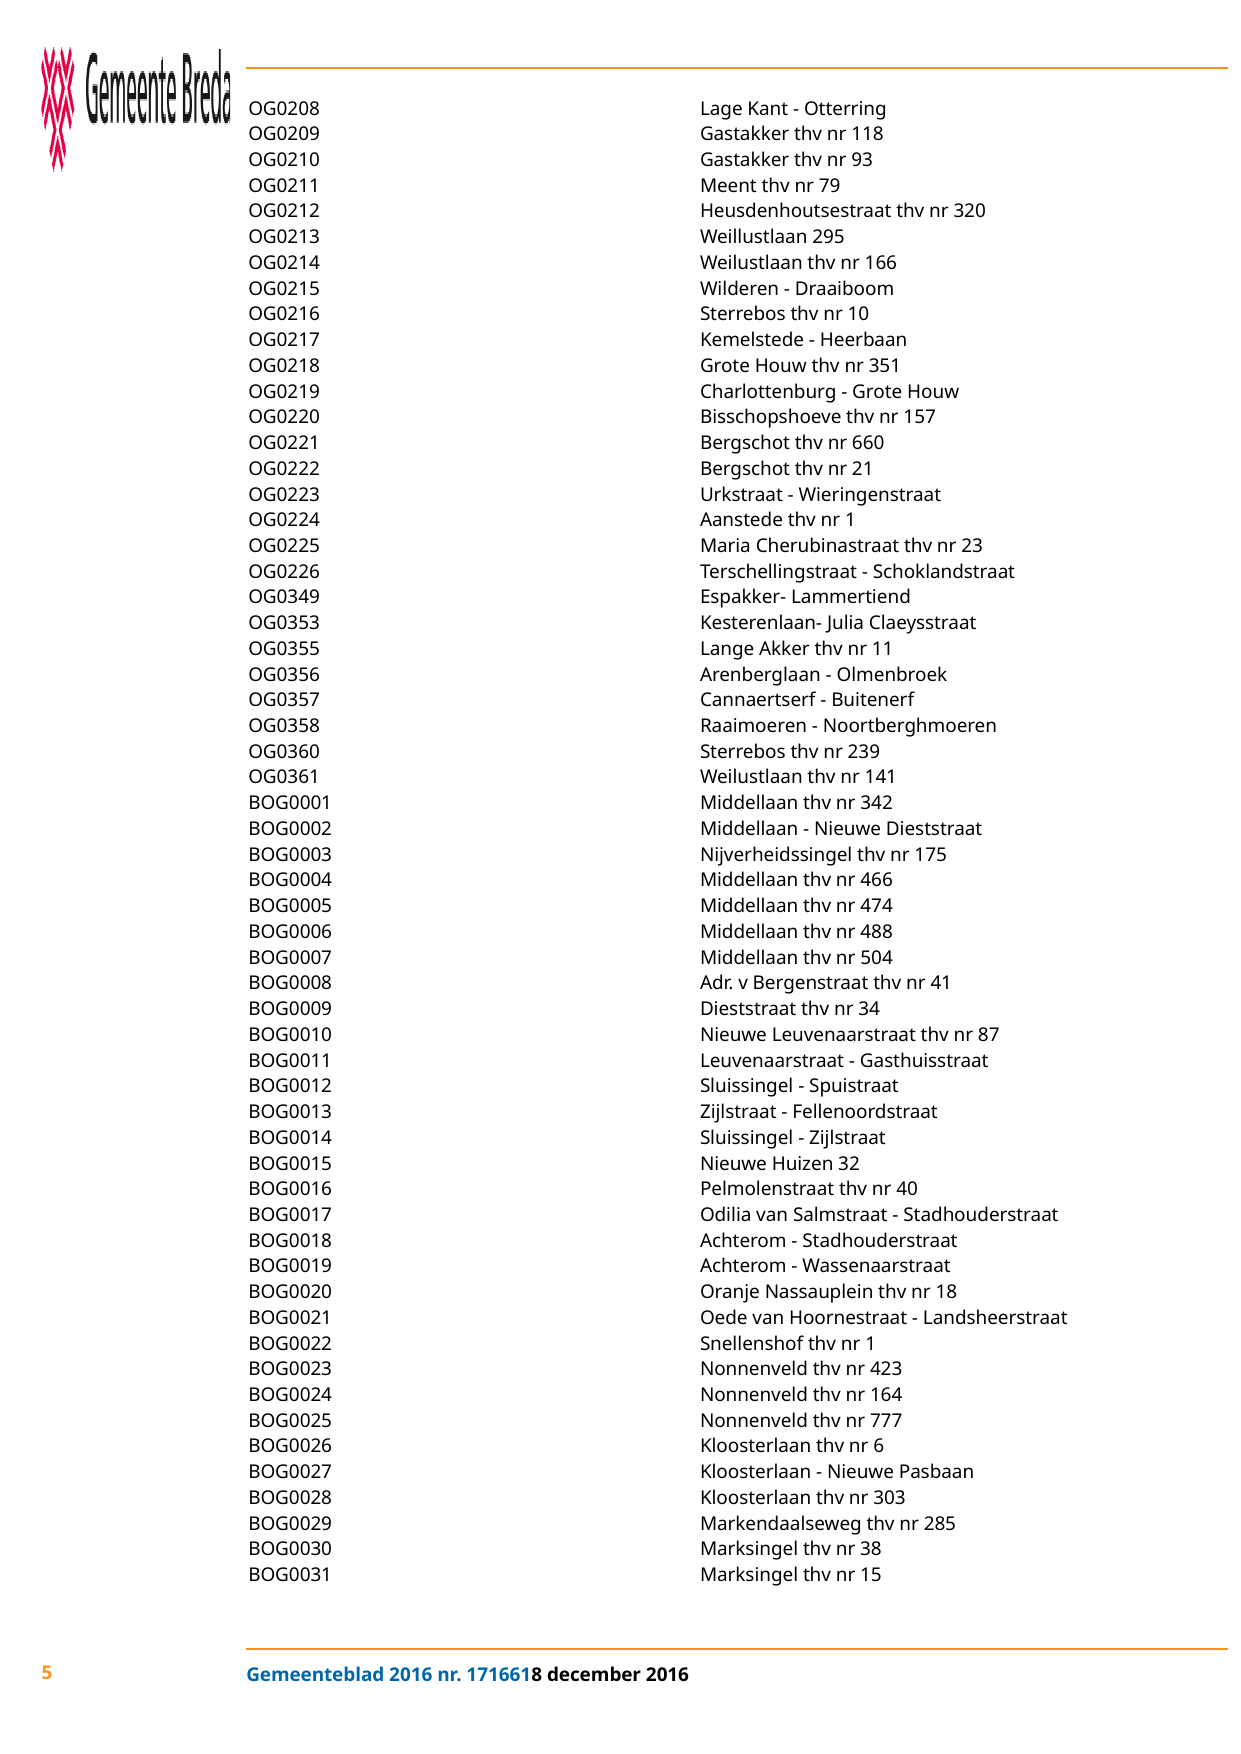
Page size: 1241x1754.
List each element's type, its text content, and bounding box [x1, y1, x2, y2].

table_cell OG0209 [248, 121, 700, 146]
table_cell Middellaan thv nr 504 [700, 944, 1152, 969]
table_cell Grote Houw thv nr 351 [700, 352, 1152, 378]
table_cell Pelmolenstraat thv nr 40 [700, 1175, 1152, 1201]
table_cell OG0225 [248, 532, 700, 558]
table_cell OG0223 [248, 481, 700, 506]
table_cell Arenberglaan - Olmenbroek [700, 661, 1152, 687]
table_cell Bergschot thv nr 21 [700, 455, 1152, 481]
table_cell BOG0004 [248, 867, 700, 892]
table_cell BOG0017 [248, 1201, 700, 1227]
table_cell BOG0005 [248, 893, 700, 918]
table_cell Maria Cherubinastraat thv nr 23 [700, 532, 1152, 558]
table_cell Middellaan thv nr 342 [700, 790, 1152, 815]
table_cell BOG0026 [248, 1433, 700, 1458]
table_cell OG0355 [248, 635, 700, 661]
table_cell Oranje Nassauplein thv nr 18 [700, 1278, 1152, 1304]
table_cell OG0349 [248, 584, 700, 609]
table_cell Charlottenburg - Grote Houw [700, 378, 1152, 403]
table_cell Meent thv nr 79 [700, 172, 1152, 198]
table_cell OG0214 [248, 249, 700, 275]
table_cell Wilderen - Draaiboom [700, 275, 1152, 301]
table_cell Bisschopshoeve thv nr 157 [700, 404, 1152, 429]
table_cell OG0211 [248, 172, 700, 198]
table_cell Marksingel thv nr 38 [700, 1536, 1152, 1561]
table_cell BOG0012 [248, 1073, 700, 1098]
table_cell OG0208 [248, 95, 700, 121]
table_cell Terschellingstraat - Schoklandstraat [700, 558, 1152, 584]
table_cell BOG0011 [248, 1047, 700, 1072]
table_cell Cannaertserf - Buitenerf [700, 687, 1152, 712]
table_cell BOG0016 [248, 1175, 700, 1201]
table_cell BOG0014 [248, 1124, 700, 1150]
table_cell BOG0025 [248, 1407, 700, 1433]
table_cell Nonnenveld thv nr 777 [700, 1407, 1152, 1433]
table_cell OG0221 [248, 429, 700, 455]
table_cell BOG0019 [248, 1253, 700, 1278]
table_cell Sluissingel - Spuistraat [700, 1073, 1152, 1098]
table_cell BOG0013 [248, 1098, 700, 1124]
table_cell Zijlstraat - Fellenoordstraat [700, 1098, 1152, 1124]
table_cell Adr. v Bergenstraat thv nr 41 [700, 970, 1152, 995]
table_cell Kesterenlaan- Julia Claeysstraat [700, 609, 1152, 635]
table_cell Nieuwe Huizen 32 [700, 1150, 1152, 1175]
table_cell Kloosterlaan - Nieuwe Pasbaan [700, 1459, 1152, 1484]
table_cell Middellaan thv nr 488 [700, 918, 1152, 944]
table_cell Urkstraat - Wieringenstraat [700, 481, 1152, 506]
table_cell BOG0008 [248, 970, 700, 995]
table_cell BOG0029 [248, 1510, 700, 1536]
table_cell OG0218 [248, 352, 700, 378]
table_cell Aanstede thv nr 1 [700, 506, 1152, 532]
table_cell OG0353 [248, 609, 700, 635]
table_cell BOG0024 [248, 1381, 700, 1407]
table_cell Lage Kant - Otterring [700, 95, 1152, 121]
table_cell BOG0007 [248, 944, 700, 969]
table_cell Nonnenveld thv nr 164 [700, 1381, 1152, 1407]
table_cell Gastakker thv nr 118 [700, 121, 1152, 146]
picture [41, 47, 231, 172]
table_cell OG0222 [248, 455, 700, 481]
table_cell OG0215 [248, 275, 700, 301]
table_cell OG0360 [248, 738, 700, 764]
table_cell BOG0001 [248, 790, 700, 815]
table_cell Achterom - Wassenaarstraat [700, 1253, 1152, 1278]
table_cell Achterom - Stadhouderstraat [700, 1227, 1152, 1253]
table_cell BOG0028 [248, 1484, 700, 1510]
table_cell BOG0015 [248, 1150, 700, 1175]
table_cell Middellaan thv nr 474 [700, 893, 1152, 918]
table_cell Weilustlaan thv nr 141 [700, 764, 1152, 789]
table_cell Snellenshof thv nr 1 [700, 1330, 1152, 1356]
table_cell Nijverheidssingel thv nr 175 [700, 841, 1152, 867]
table_cell OG0357 [248, 687, 700, 712]
table_cell OG0216 [248, 301, 700, 326]
table_cell Middellaan - Nieuwe Dieststraat [700, 815, 1152, 841]
table_cell BOG0023 [248, 1356, 700, 1381]
table_cell OG0220 [248, 404, 700, 429]
table_cell BOG0031 [248, 1561, 700, 1587]
table_cell BOG0022 [248, 1330, 700, 1356]
table_cell Kemelstede - Heerbaan [700, 326, 1152, 352]
table_cell OG0213 [248, 224, 700, 249]
table_cell BOG0027 [248, 1459, 700, 1484]
table_cell Kloosterlaan thv nr 303 [700, 1484, 1152, 1510]
table_cell Bergschot thv nr 660 [700, 429, 1152, 455]
table_cell Espakker- Lammertiend [700, 584, 1152, 609]
table_cell BOG0010 [248, 1021, 700, 1047]
table_cell Odilia van Salmstraat - Stadhouderstraat [700, 1201, 1152, 1227]
table_cell OG0358 [248, 712, 700, 738]
table_cell BOG0021 [248, 1304, 700, 1330]
table_cell OG0356 [248, 661, 700, 687]
table_cell Sterrebos thv nr 239 [700, 738, 1152, 764]
table_cell OG0210 [248, 146, 700, 172]
table_cell BOG0003 [248, 841, 700, 867]
table_cell BOG0020 [248, 1278, 700, 1304]
table_cell Sluissingel - Zijlstraat [700, 1124, 1152, 1150]
table_cell Lange Akker thv nr 11 [700, 635, 1152, 661]
table_cell BOG0002 [248, 815, 700, 841]
table_cell Weillustlaan 295 [700, 224, 1152, 249]
table_cell Raaimoeren - Noortberghmoeren [700, 712, 1152, 738]
table_cell BOG0006 [248, 918, 700, 944]
table_cell OG0361 [248, 764, 700, 789]
table_cell Nonnenveld thv nr 423 [700, 1356, 1152, 1381]
table_cell OG0219 [248, 378, 700, 403]
table_cell Oede van Hoornestraat - Landsheerstraat [700, 1304, 1152, 1330]
table_cell Kloosterlaan thv nr 6 [700, 1433, 1152, 1458]
table_cell BOG0009 [248, 995, 700, 1021]
table_cell OG0224 [248, 506, 700, 532]
table_cell Markendaalseweg thv nr 285 [700, 1510, 1152, 1536]
table_cell Marksingel thv nr 15 [700, 1561, 1152, 1587]
table_cell Sterrebos thv nr 10 [700, 301, 1152, 326]
table_cell Nieuwe Leuvenaarstraat thv nr 87 [700, 1021, 1152, 1047]
table_cell BOG0030 [248, 1536, 700, 1561]
table_cell Weilustlaan thv nr 166 [700, 249, 1152, 275]
table_cell OG0217 [248, 326, 700, 352]
table_cell Gastakker thv nr 93 [700, 146, 1152, 172]
table_cell Middellaan thv nr 466 [700, 867, 1152, 892]
table_cell Leuvenaarstraat - Gasthuisstraat [700, 1047, 1152, 1072]
table_cell BOG0018 [248, 1227, 700, 1253]
table_cell OG0226 [248, 558, 700, 584]
table_cell Heusdenhoutsestraat thv nr 320 [700, 198, 1152, 223]
table_cell Dieststraat thv nr 34 [700, 995, 1152, 1021]
table_cell OG0212 [248, 198, 700, 223]
